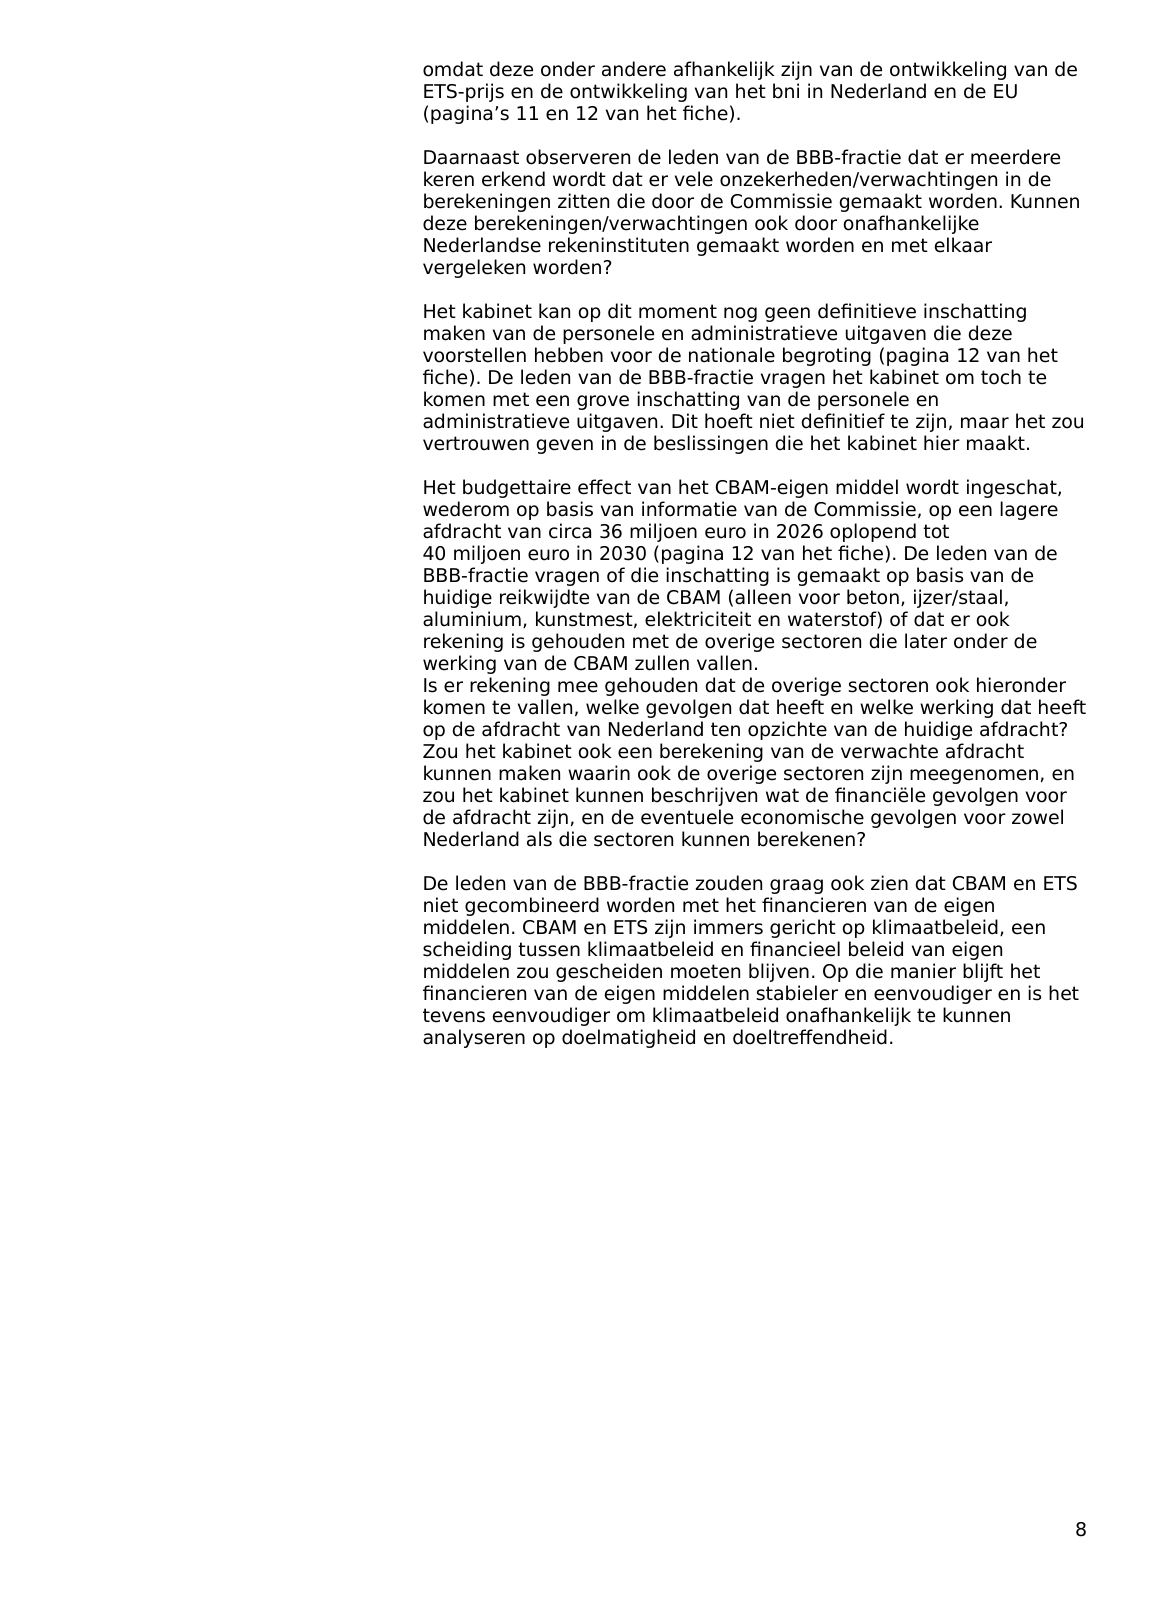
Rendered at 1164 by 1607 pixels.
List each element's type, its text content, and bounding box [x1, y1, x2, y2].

text omdat deze onder andere afhankelijk zijn van de ontwikkeling van de ETS-prijs en de ontwikkeling van het bni in Nederland en de EU (pagina’s 11 en 12 van het fiche). [422, 59, 1087, 125]
text De leden van de BBB-fractie zouden graag ook zien dat CBAM en ETS niet gecombineerd worden met het financieren van de eigen middelen. CBAM en ETS zijn immers gericht op klimaatbeleid, een scheiding tussen klimaatbeleid en financieel beleid van eigen middelen zou gescheiden moeten blijven. Op die manier blijft het financieren van de eigen middelen stabieler en eenvoudiger en is het tevens eenvoudiger om klimaatbeleid onafhankelijk te kunnen analyseren op doelmatigheid en doeltreffendheid. [422, 873, 1087, 1049]
text Het kabinet kan op dit moment nog geen definitieve inschatting maken van de personele en administratieve uitgaven die deze voorstellen hebben voor de nationale begroting (pagina 12 van het fiche). De leden van de BBB-fractie vragen het kabinet om toch te komen met een grove inschatting van de personele en administratieve uitgaven. Dit hoeft niet definitief te zijn, maar het zou vertrouwen geven in de beslissingen die het kabinet hier maakt. [422, 301, 1087, 455]
text Is er rekening mee gehouden dat de overige sectoren ook hieronder komen te vallen, welke gevolgen dat heeft en welke werking dat heeft op de afdracht van Nederland ten opzichte van de huidige afdracht? Zou het kabinet ook een berekening van de verwachte afdracht kunnen maken waarin ook de overige sectoren zijn meegenomen, en zou het kabinet kunnen beschrijven wat de financiële gevolgen voor de afdracht zijn, en de eventuele economische gevolgen voor zowel Nederland als die sectoren kunnen berekenen? [422, 675, 1087, 851]
text Het budgettaire effect van het CBAM-eigen middel wordt ingeschat, wederom op basis van informatie van de Commissie, op een lagere afdracht van circa 36 miljoen euro in 2026 oplopend tot 40 miljoen euro in 2030 (pagina 12 van het fiche). De leden van de BBB-fractie vragen of die inschatting is gemaakt op basis van de huidige reikwijdte van de CBAM (alleen voor beton, ijzer/staal, aluminium, kunstmest, elektriciteit en waterstof) of dat er ook rekening is gehouden met de overige sectoren die later onder de werking van de CBAM zullen vallen. [422, 477, 1087, 675]
text Daarnaast observeren de leden van de BBB-fractie dat er meerdere keren erkend wordt dat er vele onzekerheden/verwachtingen in de berekeningen zitten die door de Commissie gemaakt worden. Kunnen deze berekeningen/verwachtingen ook door onafhankelijke Nederlandse rekeninstituten gemaakt worden en met elkaar vergeleken worden? [422, 147, 1087, 279]
